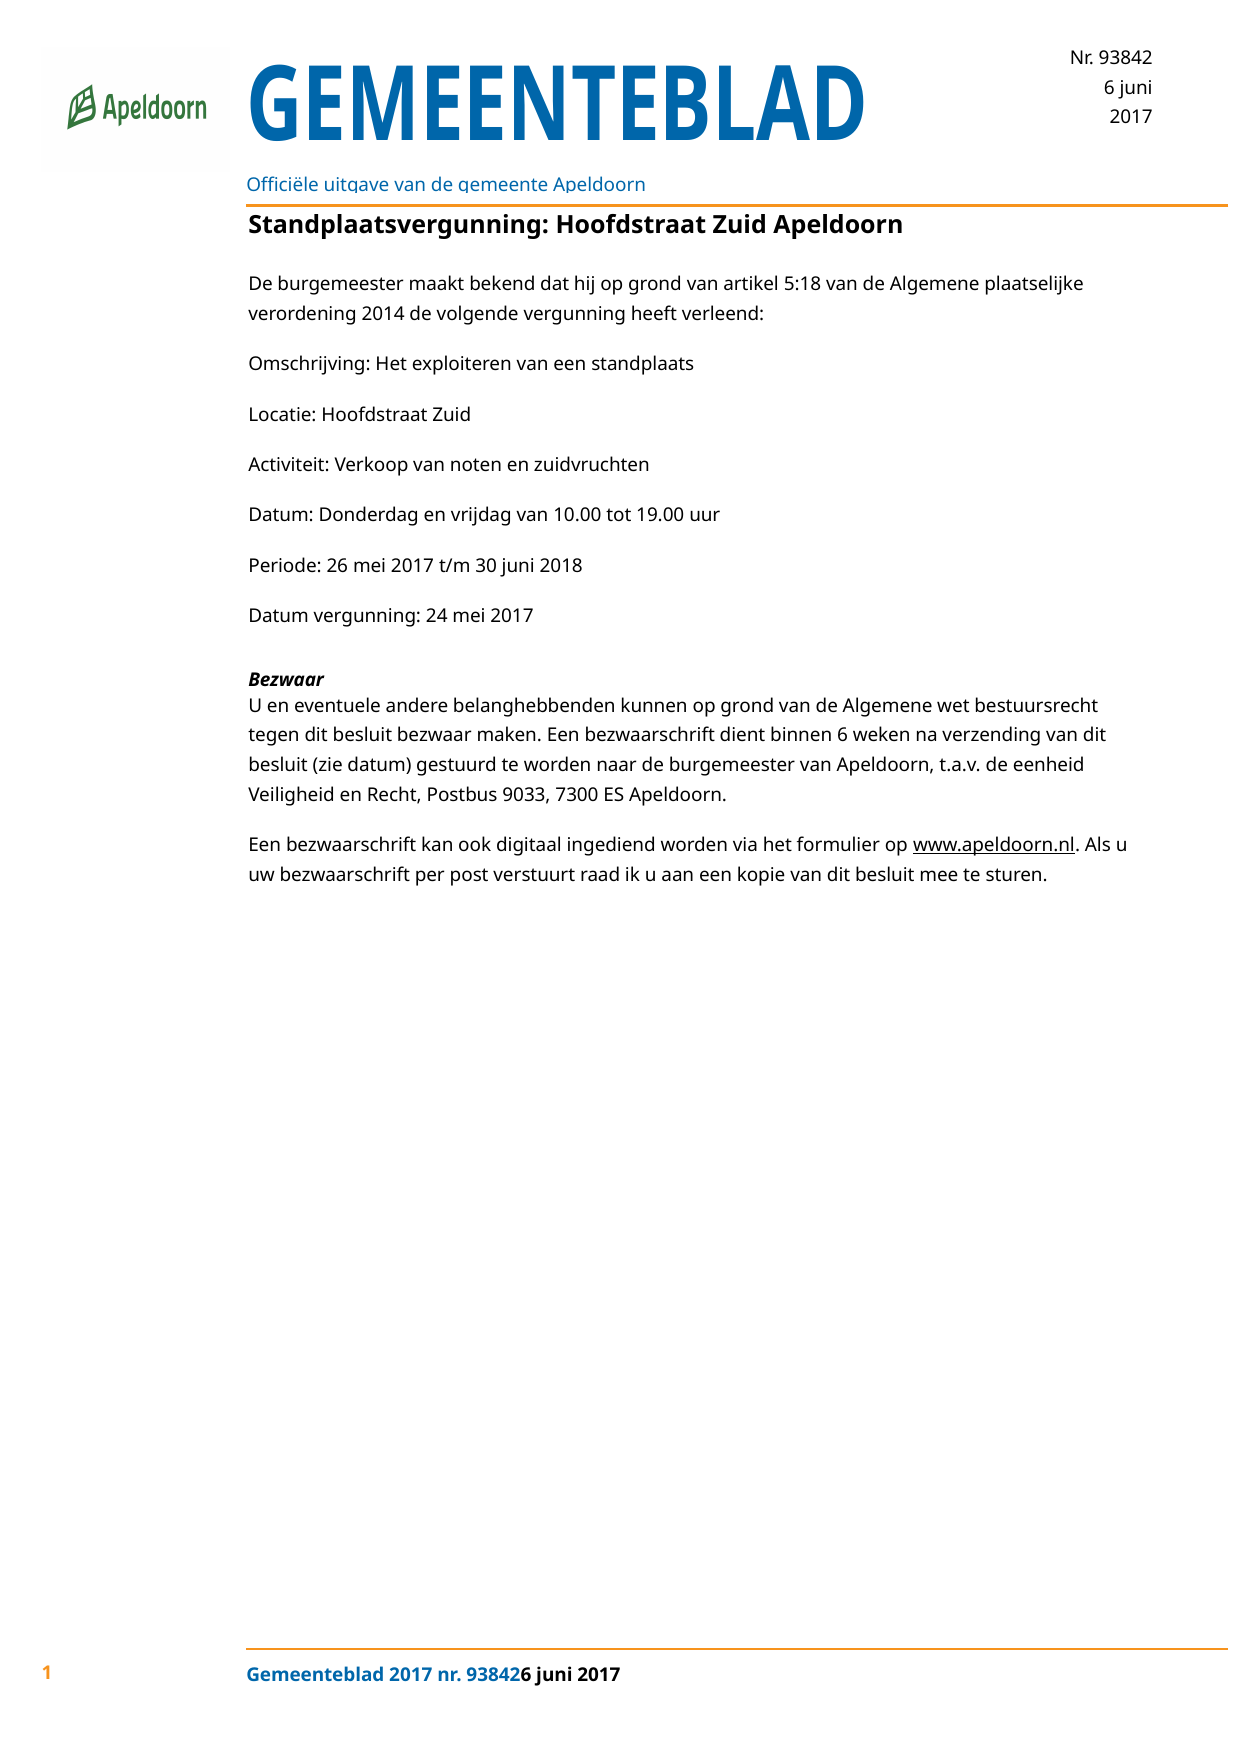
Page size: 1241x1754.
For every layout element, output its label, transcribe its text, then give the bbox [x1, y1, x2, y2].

text Activiteit: Verkoop van noten en zuidvruchten [248, 451, 1152, 477]
text Periode: 26 mei 2017 t/m 30 juni 2018 [248, 552, 1152, 578]
picture [41, 47, 231, 172]
text Standplaatsvergunning: Hoofdstraat Zuid Apeldoorn [248, 207, 1152, 241]
text Locatie: Hoofdstraat Zuid [248, 401, 1152, 426]
text Een bezwaarschrift kan ook digitaal ingediend worden via het formulier op www.apeldoorn.nl. Als u uw bezwaarschrift per post verstuurt raad ik u aan een kopie van dit besluit mee te sturen. [248, 831, 1152, 887]
text Datum vergunning: 24 mei 2017 [248, 602, 1152, 628]
text Datum: Donderdag en vrijdag van 10.00 tot 19.00 uur [248, 502, 1152, 527]
text Omschrijving: Het exploiteren van een standplaats [248, 350, 1152, 376]
text Bezwaar [248, 666, 1152, 692]
text U en eventuele andere belanghebbenden kunnen op grond van de Algemene wet bestuursrecht tegen dit besluit bezwaar maken. Een bezwaarschrift dient binnen 6 weken na verzending van dit besluit (zie datum) gestuurd te worden naar de burgemeester van Apeldoorn, t.a.v. de eenheid Veiligheid en Recht, Postbus 9033, 7300 ES Apeldoorn. [248, 692, 1152, 807]
text De burgemeester maakt bekend dat hij op grond van artikel 5:18 van de Algemene plaatselijke verordening 2014 de volgende vergunning heeft verleend: [248, 270, 1152, 326]
